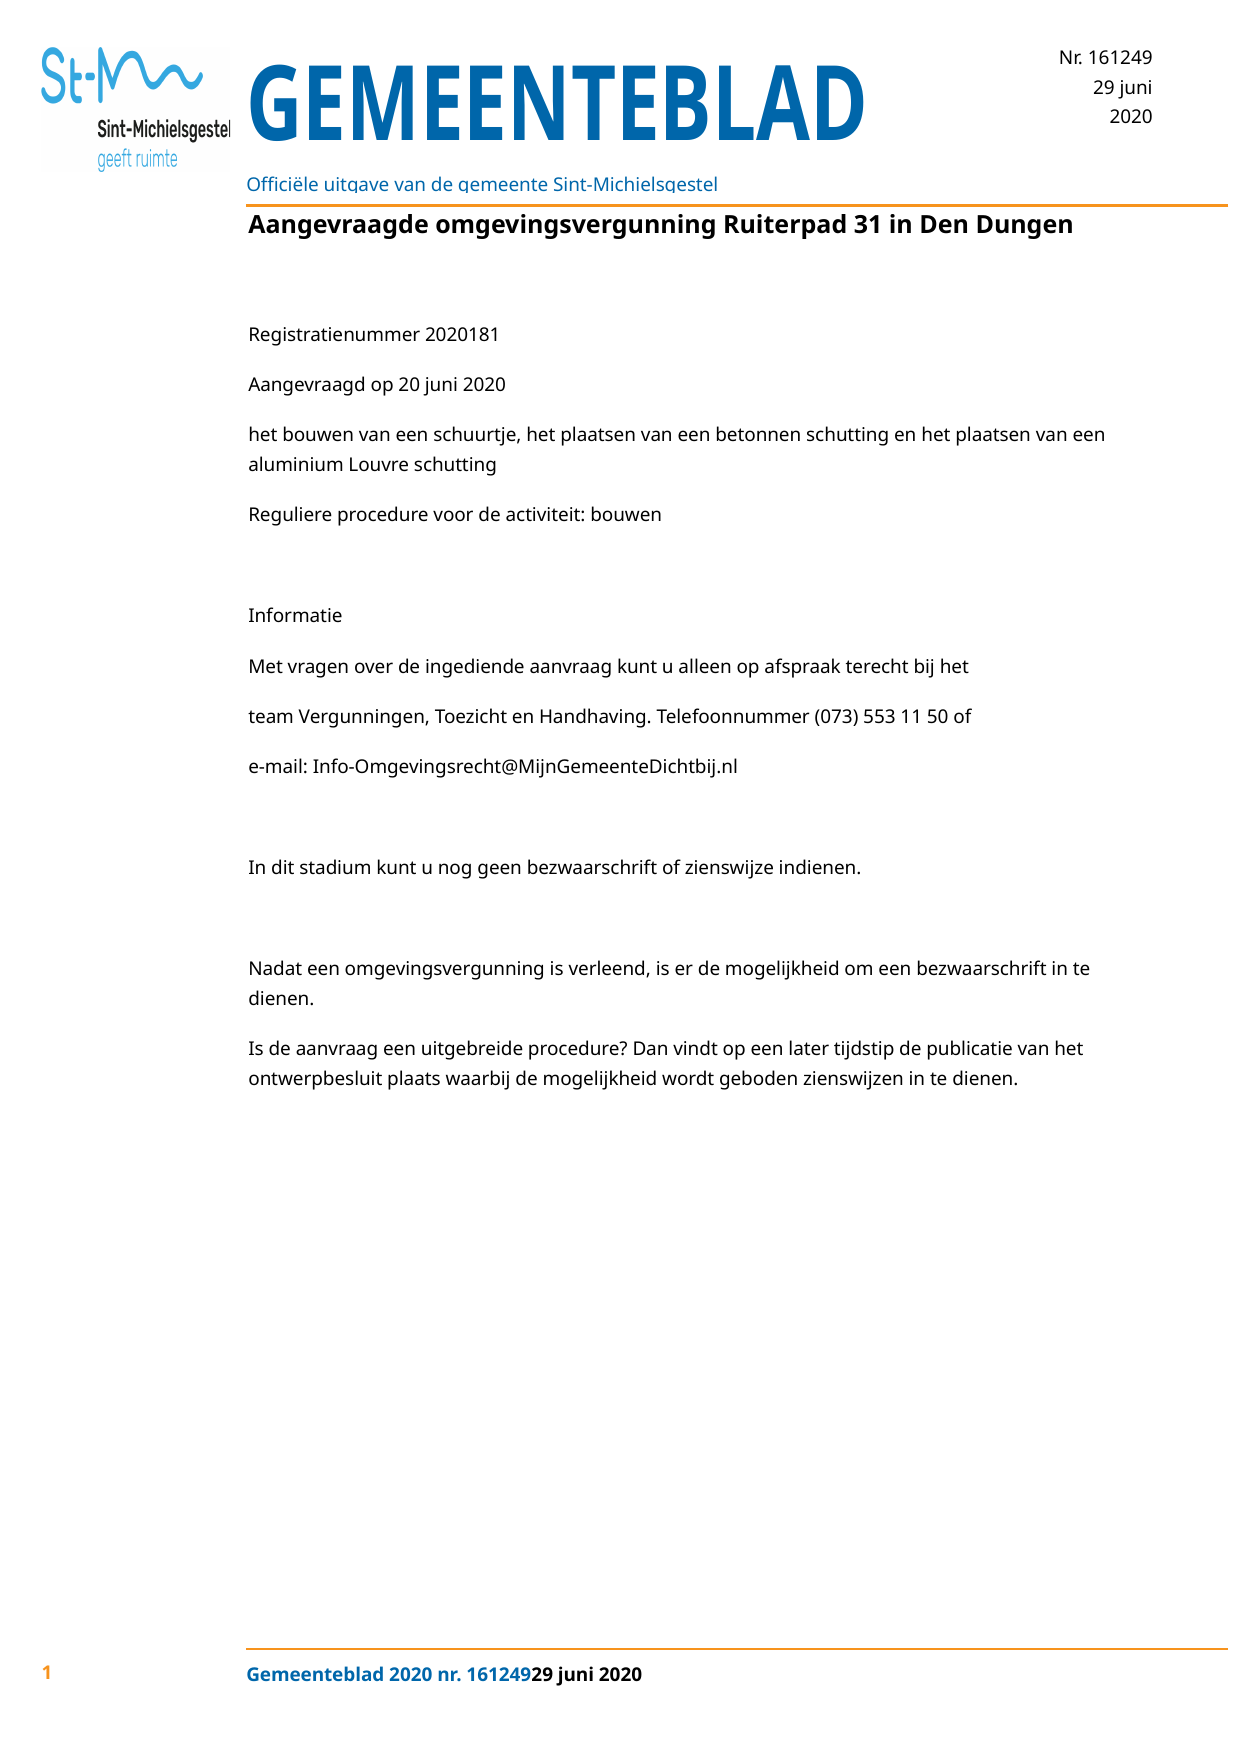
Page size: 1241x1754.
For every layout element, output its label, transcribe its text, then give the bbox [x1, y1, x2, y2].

picture [41, 47, 231, 172]
text Reguliere procedure voor de activiteit: bouwen [248, 502, 1152, 527]
text het bouwen van een schuurtje, het plaatsen van een betonnen schutting en het plaatsen van een aluminium Louvre schutting [248, 422, 1152, 477]
text Is de aanvraag een uitgebreide procedure? Dan vindt op een later tijdstip de publicatie van het ontwerpbesluit plaats waarbij de mogelijkheid wordt geboden zienswijzen in te dienen. [248, 1035, 1152, 1091]
text Aangevraagde omgevingsvergunning Ruiterpad 31 in Den Dungen [248, 207, 1152, 241]
text Aangevraagd op 20 juni 2020 [248, 371, 1152, 397]
text Informatie [248, 602, 1152, 628]
text In dit stadium kunt u nog geen bezwaarschrift of zienswijze indienen. [248, 854, 1152, 880]
text Met vragen over de ingediende aanvraag kunt u alleen op afspraak terecht bij het [248, 653, 1152, 678]
text team Vergunningen, Toezicht en Handhaving. Telefoonnummer (073) 553 11 50 of [248, 703, 1152, 729]
text Registratienummer 2020181 [248, 321, 1152, 346]
text e-mail: Info-Omgevingsrecht@MijnGemeenteDichtbij.nl [248, 754, 1152, 779]
text Nadat een omgevingsvergunning is verleend, is er de mogelijkheid om een bezwaarschrift in te dienen. [248, 955, 1152, 1011]
